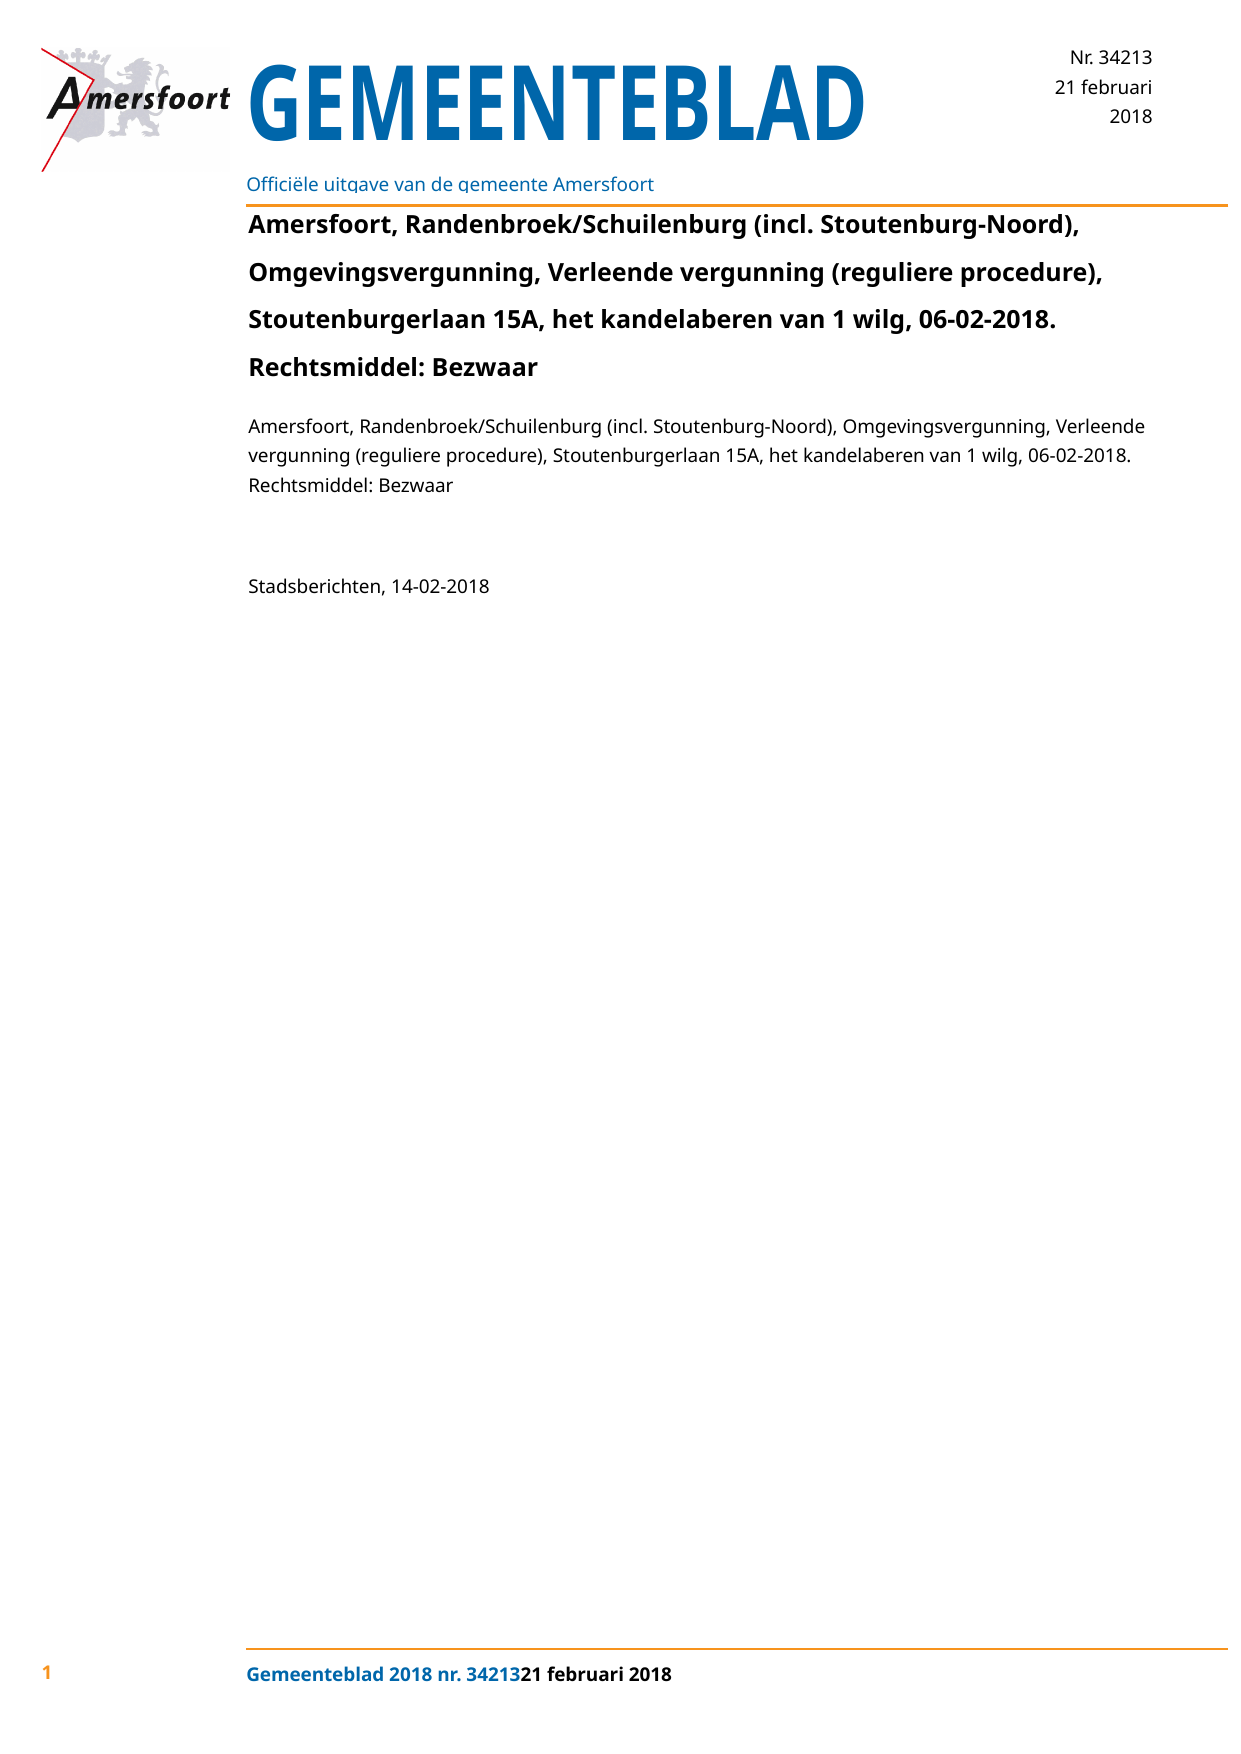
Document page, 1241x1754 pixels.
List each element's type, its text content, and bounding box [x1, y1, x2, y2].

text Amersfoort, Randenbroek/Schuilenburg (incl. Stoutenburg-Noord), Omgevingsvergunning, Verleende vergunning (reguliere procedure), Stoutenburgerlaan 15A, het kandelaberen van 1 wilg, 06-02-2018. Rechtsmiddel: Bezwaar [248, 207, 1152, 384]
text Stadsberichten, 14-02-2018 [248, 573, 1152, 599]
text Amersfoort, Randenbroek/Schuilenburg (incl. Stoutenburg-Noord), Omgevingsvergunning, Verleende vergunning (reguliere procedure), Stoutenburgerlaan 15A, het kandelaberen van 1 wilg, 06-02-2018. Rechtsmiddel: Bezwaar [248, 413, 1152, 498]
picture [41, 47, 231, 172]
